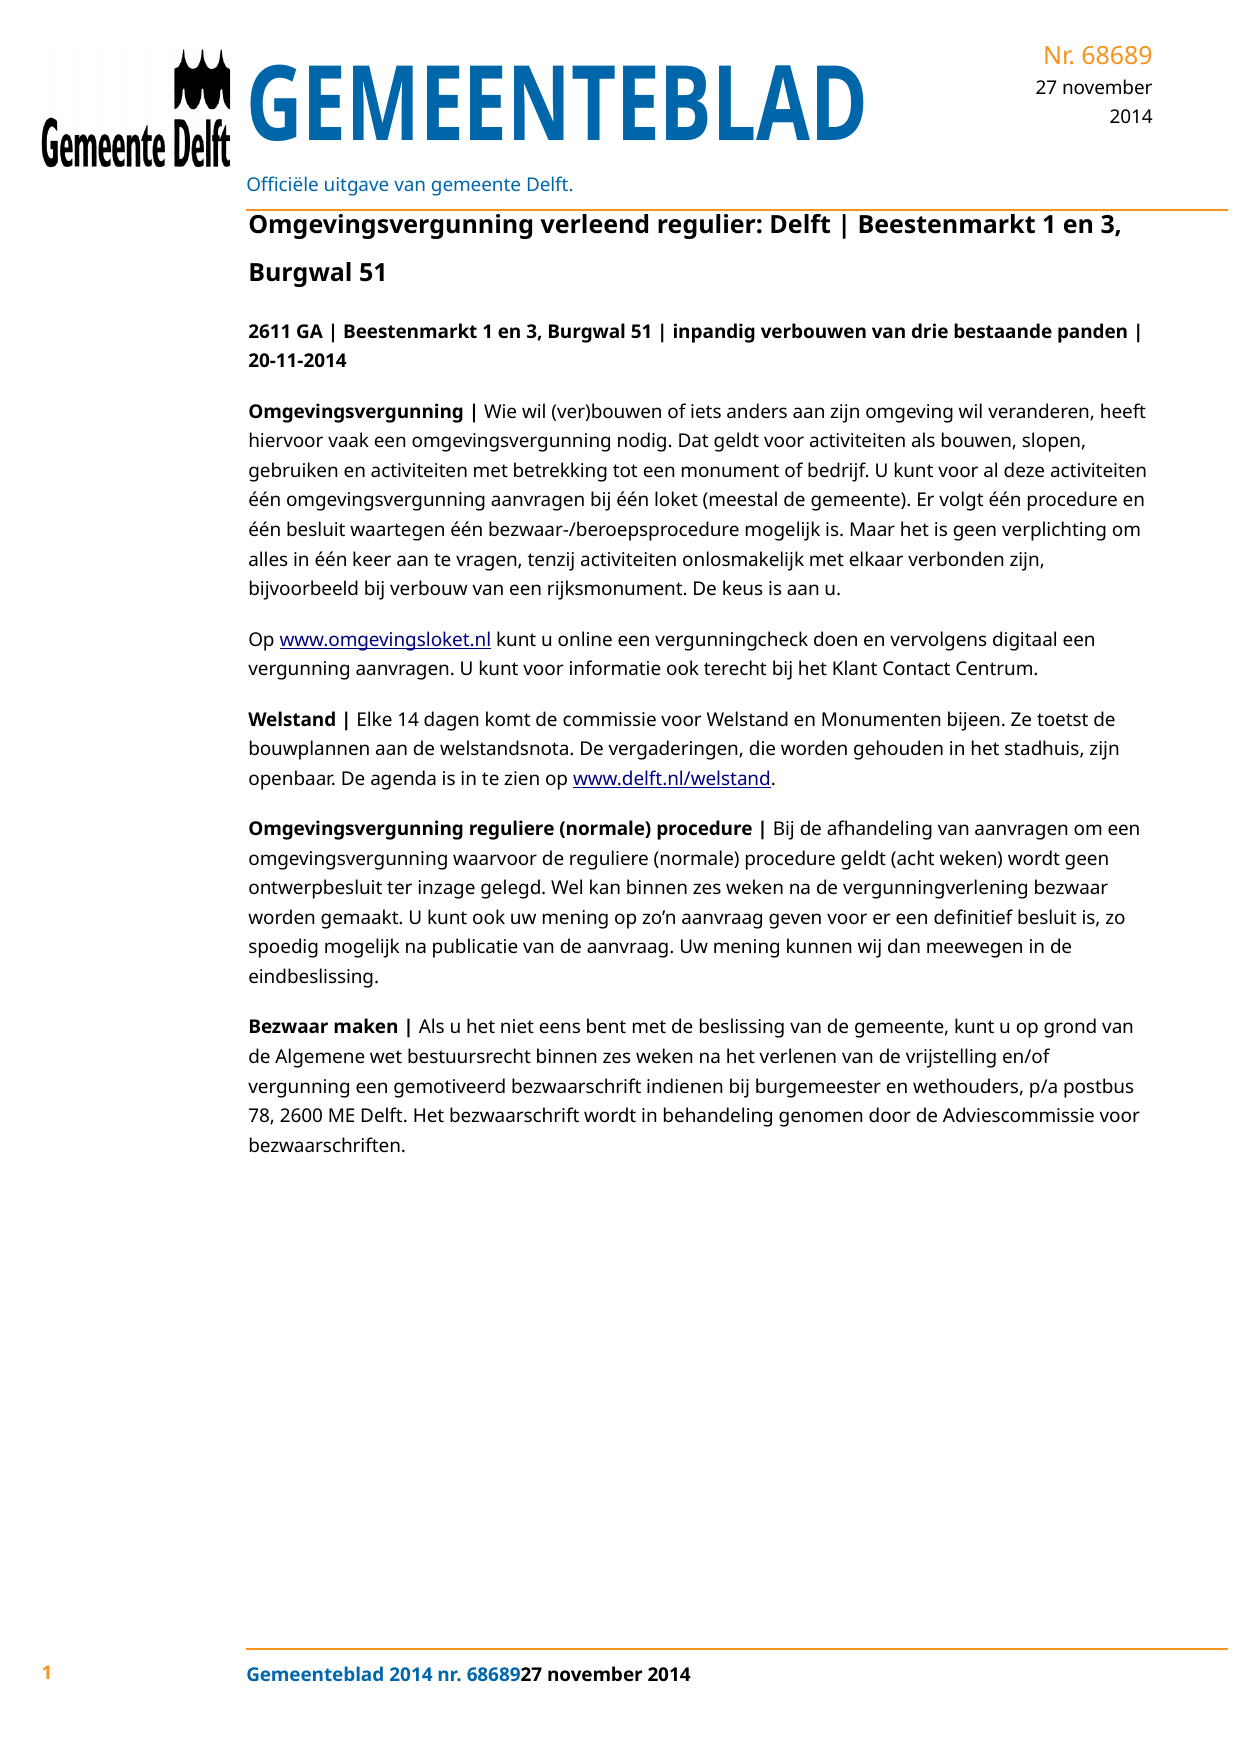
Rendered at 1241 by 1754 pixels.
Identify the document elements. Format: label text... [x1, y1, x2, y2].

text Omgevingsvergunning reguliere (normale) procedure | Bij de afhandeling van aanvragen om een omgevingsvergunning waarvoor de reguliere (normale) procedure geldt (acht weken) wordt geen ontwerpbesluit ter inzage gelegd. Wel kan binnen zes weken na de vergunningverlening bezwaar worden gemaakt. U kunt ook uw mening op zo’n aanvraag geven voor er een definitief besluit is, zo spoedig mogelijk na publicatie van de aanvraag. Uw mening kunnen wij dan meewegen in de eindbeslissing. [248, 815, 1152, 989]
text Op www.omgevingsloket.nl kunt u online een vergunningcheck doen en vervolgens digitaal een vergunning aanvragen. U kunt voor informatie ook terecht bij het Klant Contact Centrum. [248, 626, 1152, 681]
text 2611 GA | Beestenmarkt 1 en 3, Burgwal 51 | inpandig verbouwen van drie bestaande panden | 20-11-2014 [248, 318, 1152, 373]
text Omgevingsvergunning | Wie wil (ver)bouwen of iets anders aan zijn omgeving wil veranderen, heeft hiervoor vaak een omgevingsvergunning nodig. Dat geldt voor activiteiten als bouwen, slopen, gebruiken en activiteiten met betrekking tot een monument of bedrijf. U kunt voor al deze activiteiten één omgevingsvergunning aanvragen bij één loket (meestal de gemeente). Er volgt één procedure en één besluit waartegen één bezwaar-/beroepsprocedure mogelijk is. Maar het is geen verplichting om alles in één keer aan te vragen, tenzij activiteiten onlosmakelijk met elkaar verbonden zijn, bijvoorbeeld bij verbouw van een rijksmonument. De keus is aan u. [248, 398, 1152, 601]
text Omgevingsvergunning verleend regulier: Delft | Beestenmarkt 1 en 3, Burgwal 51 [248, 211, 1152, 288]
picture [41, 47, 231, 172]
text Bezwaar maken | Als u het niet eens bent met de beslissing van de gemeente, kunt u op grond van de Algemene wet bestuursrecht binnen zes weken na het verlenen van de vrijstelling en/of vergunning een gemotiveerd bezwaarschrift indienen bij burgemeester en wethouders, p/a postbus 78, 2600 ME Delft. Het bezwaarschrift wordt in behandeling genomen door de Adviescommissie voor bezwaarschriften. [248, 1014, 1152, 1158]
text Welstand | Elke 14 dagen komt de commissie voor Welstand en Monumenten bijeen. Ze toetst de bouwplannen aan de welstandsnota. De vergaderingen, die worden gehouden in het stadhuis, zijn openbaar. De agenda is in te zien op www.delft.nl/welstand. [248, 706, 1152, 791]
